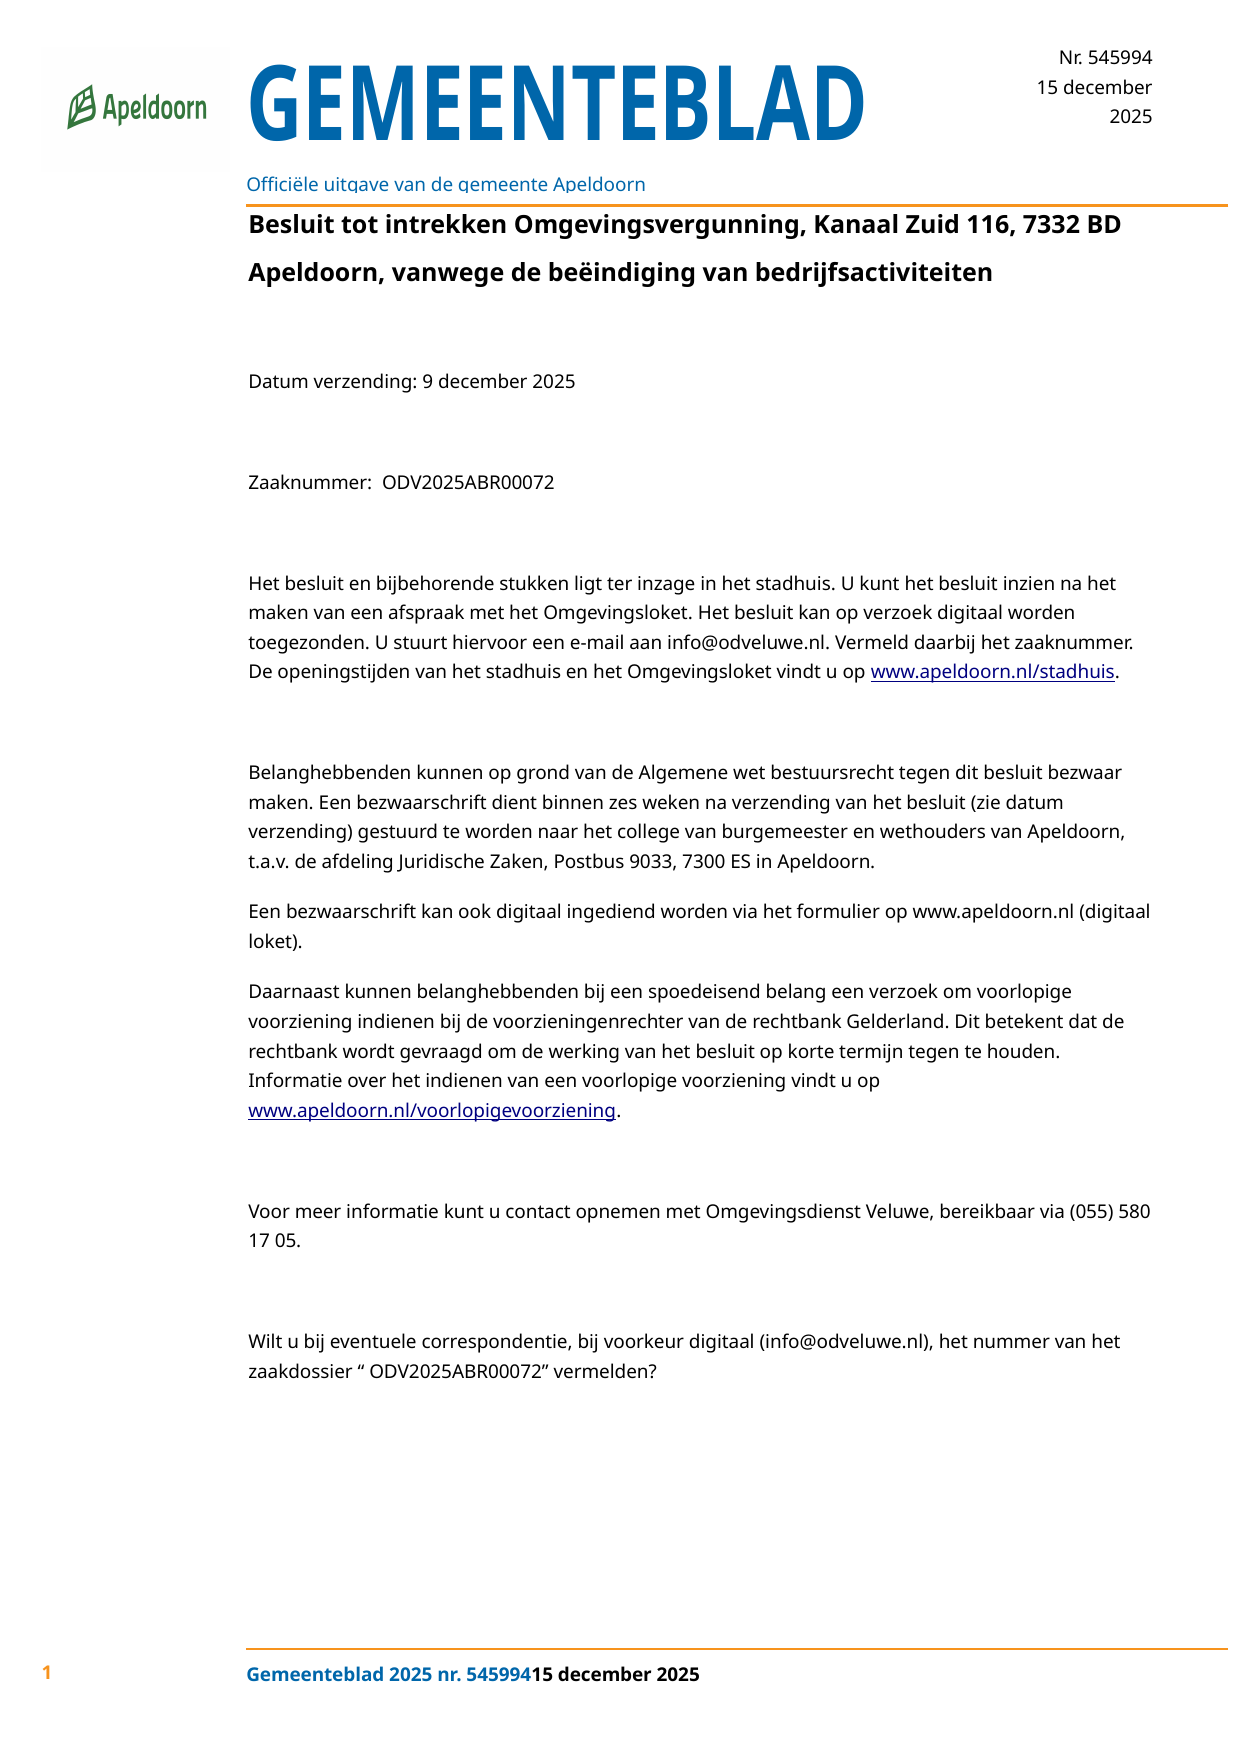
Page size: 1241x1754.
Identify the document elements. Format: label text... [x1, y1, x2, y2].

text Daarnaast kunnen belanghebbenden bij een spoedeisend belang een verzoek om voorlopige voorziening indienen bij de voorzieningenrechter van de rechtbank Gelderland. Dit betekent dat de rechtbank wordt gevraagd om de werking van het besluit op korte termijn tegen te houden. Informatie over het indienen van een voorlopige voorziening vindt u op www.apeldoorn.nl/voorlopigevoorziening. [248, 979, 1152, 1123]
text Een bezwaarschrift kan ook digitaal ingediend worden via het formulier op www.apeldoorn.nl (digitaal loket). [248, 899, 1152, 954]
text Belanghebbenden kunnen op grond van de Algemene wet bestuursrecht tegen dit besluit bezwaar maken. Een bezwaarschrift dient binnen zes weken na verzending van het besluit (zie datum verzending) gestuurd te worden naar het college van burgemeester en wethouders van Apeldoorn, t.a.v. de afdeling Juridische Zaken, Postbus 9033, 7300 ES in Apeldoorn. [248, 759, 1152, 874]
text Het besluit en bijbehorende stukken ligt ter inzage in het stadhuis. U kunt het besluit inzien na het maken van een afspraak met het Omgevingsloket. Het besluit kan op verzoek digitaal worden toegezonden. U stuurt hiervoor een e-mail aan info@odveluwe.nl. Vermeld daarbij het zaaknummer. De openingstijden van het stadhuis en het Omgevingsloket vindt u op www.apeldoorn.nl/stadhuis. [248, 570, 1152, 684]
text Zaaknummer: ODV2025ABR00072 [248, 469, 1152, 495]
text Voor meer informatie kunt u contact opnemen met Omgevingsdienst Veluwe, bereikbaar via (055) 580 17 05. [248, 1198, 1152, 1253]
text Datum verzending: 9 december 2025 [248, 368, 1152, 394]
text Besluit tot intrekken Omgevingsvergunning, Kanaal Zuid 116, 7332 BD Apeldoorn, vanwege de beëindiging van bedrijfsactiviteiten [248, 207, 1152, 288]
picture [41, 47, 231, 172]
text Wilt u bij eventuele correspondentie, bij voorkeur digitaal (info@odveluwe.nl), het nummer van het zaakdossier “ ODV2025ABR00072” vermelden? [248, 1328, 1152, 1384]
